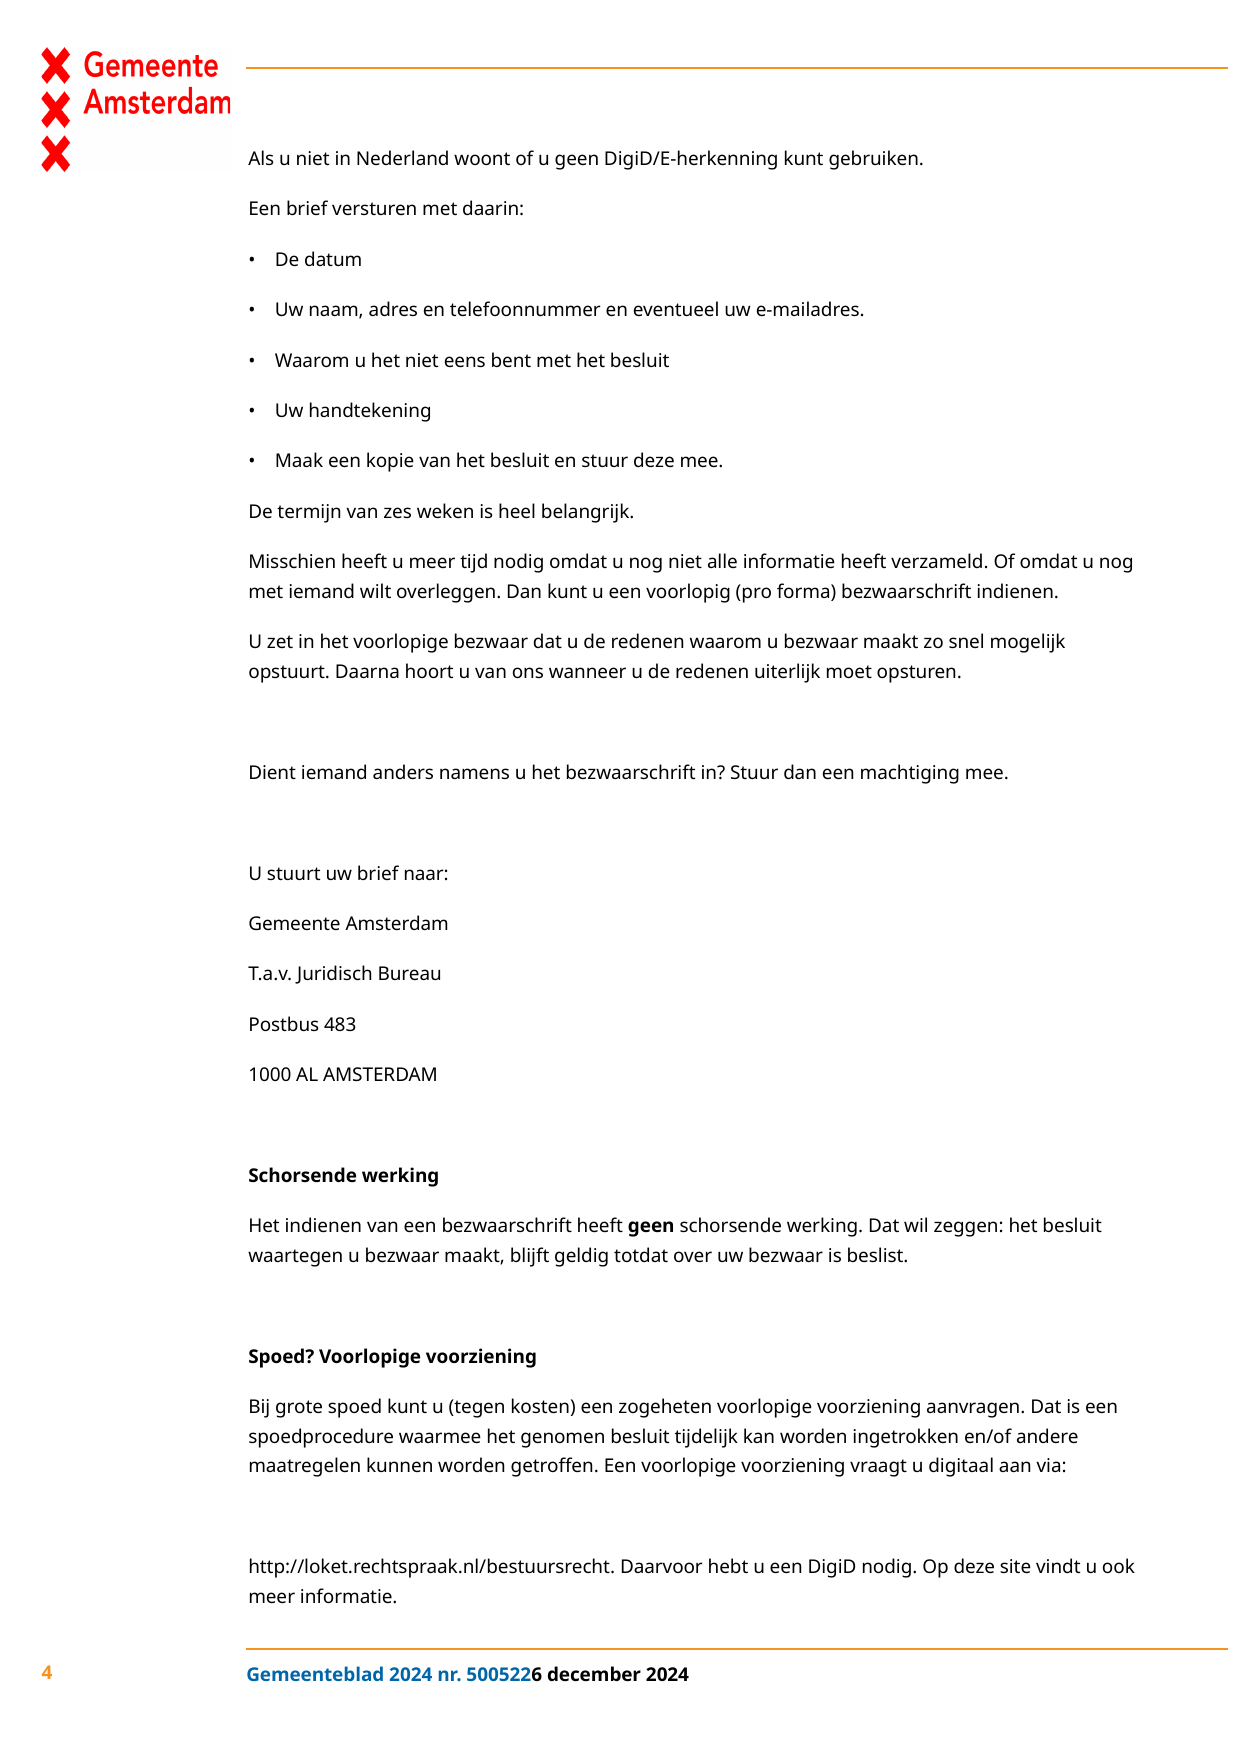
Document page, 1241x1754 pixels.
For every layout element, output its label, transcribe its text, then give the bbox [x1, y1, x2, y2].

text • Uw handtekening [248, 397, 1152, 423]
text T.a.v. Juridisch Bureau [248, 961, 1152, 986]
text Het indienen van een bezwaarschrift heeft geen schorsende werking. Dat wil zeggen: het besluit waartegen u bezwaar maakt, blijft geldig totdat over uw bezwaar is beslist. [248, 1213, 1152, 1268]
text • Waarom u het niet eens bent met het besluit [248, 347, 1152, 373]
text Bij grote spoed kunt u (tegen kosten) een zogeheten voorlopige voorziening aanvragen. Dat is een spoedprocedure waarmee het genomen besluit tijdelijk kan worden ingetrokken en/of andere maatregelen kunnen worden getroffen. Een voorlopige voorziening vraagt u digitaal aan via: [248, 1393, 1152, 1478]
picture [41, 47, 231, 172]
text Gemeente Amsterdam [248, 910, 1152, 936]
text Schorsende werking [248, 1162, 1152, 1188]
text Dient iemand anders namens u het bezwaarschrift in? Stuur dan een machtiging mee. [248, 759, 1152, 785]
text Spoed? Voorlopige voorziening [248, 1343, 1152, 1369]
text 1000 AL AMSTERDAM [248, 1061, 1152, 1087]
text • Maak een kopie van het besluit en stuur deze mee. [248, 448, 1152, 473]
text U stuurt uw brief naar: [248, 860, 1152, 886]
text Als u niet in Nederland woont of u geen DigiD/E-herkenning kunt gebruiken. [248, 145, 1152, 171]
text De termijn van zes weken is heel belangrijk. [248, 498, 1152, 524]
text Misschien heeft u meer tijd nodig omdat u nog niet alle informatie heeft verzameld. Of omdat u nog met iemand wilt overleggen. Dan kunt u een voorlopig (pro forma) bezwaarschrift indienen. [248, 548, 1152, 604]
text http://loket.rechtspraak.nl/bestuursrecht. Daarvoor hebt u een DigiD nodig. Op deze site vindt u ook meer informatie. [248, 1553, 1152, 1609]
text U zet in het voorlopige bezwaar dat u de redenen waarom u bezwaar maakt zo snel mogelijk opstuurt. Daarna hoort u van ons wanneer u de redenen uiterlijk moet opsturen. [248, 628, 1152, 684]
text Postbus 483 [248, 1011, 1152, 1037]
text • De datum [248, 246, 1152, 272]
text • Uw naam, adres en telefoonnummer en eventueel uw e-mailadres. [248, 296, 1152, 322]
text Een brief versturen met daarin: [248, 196, 1152, 221]
